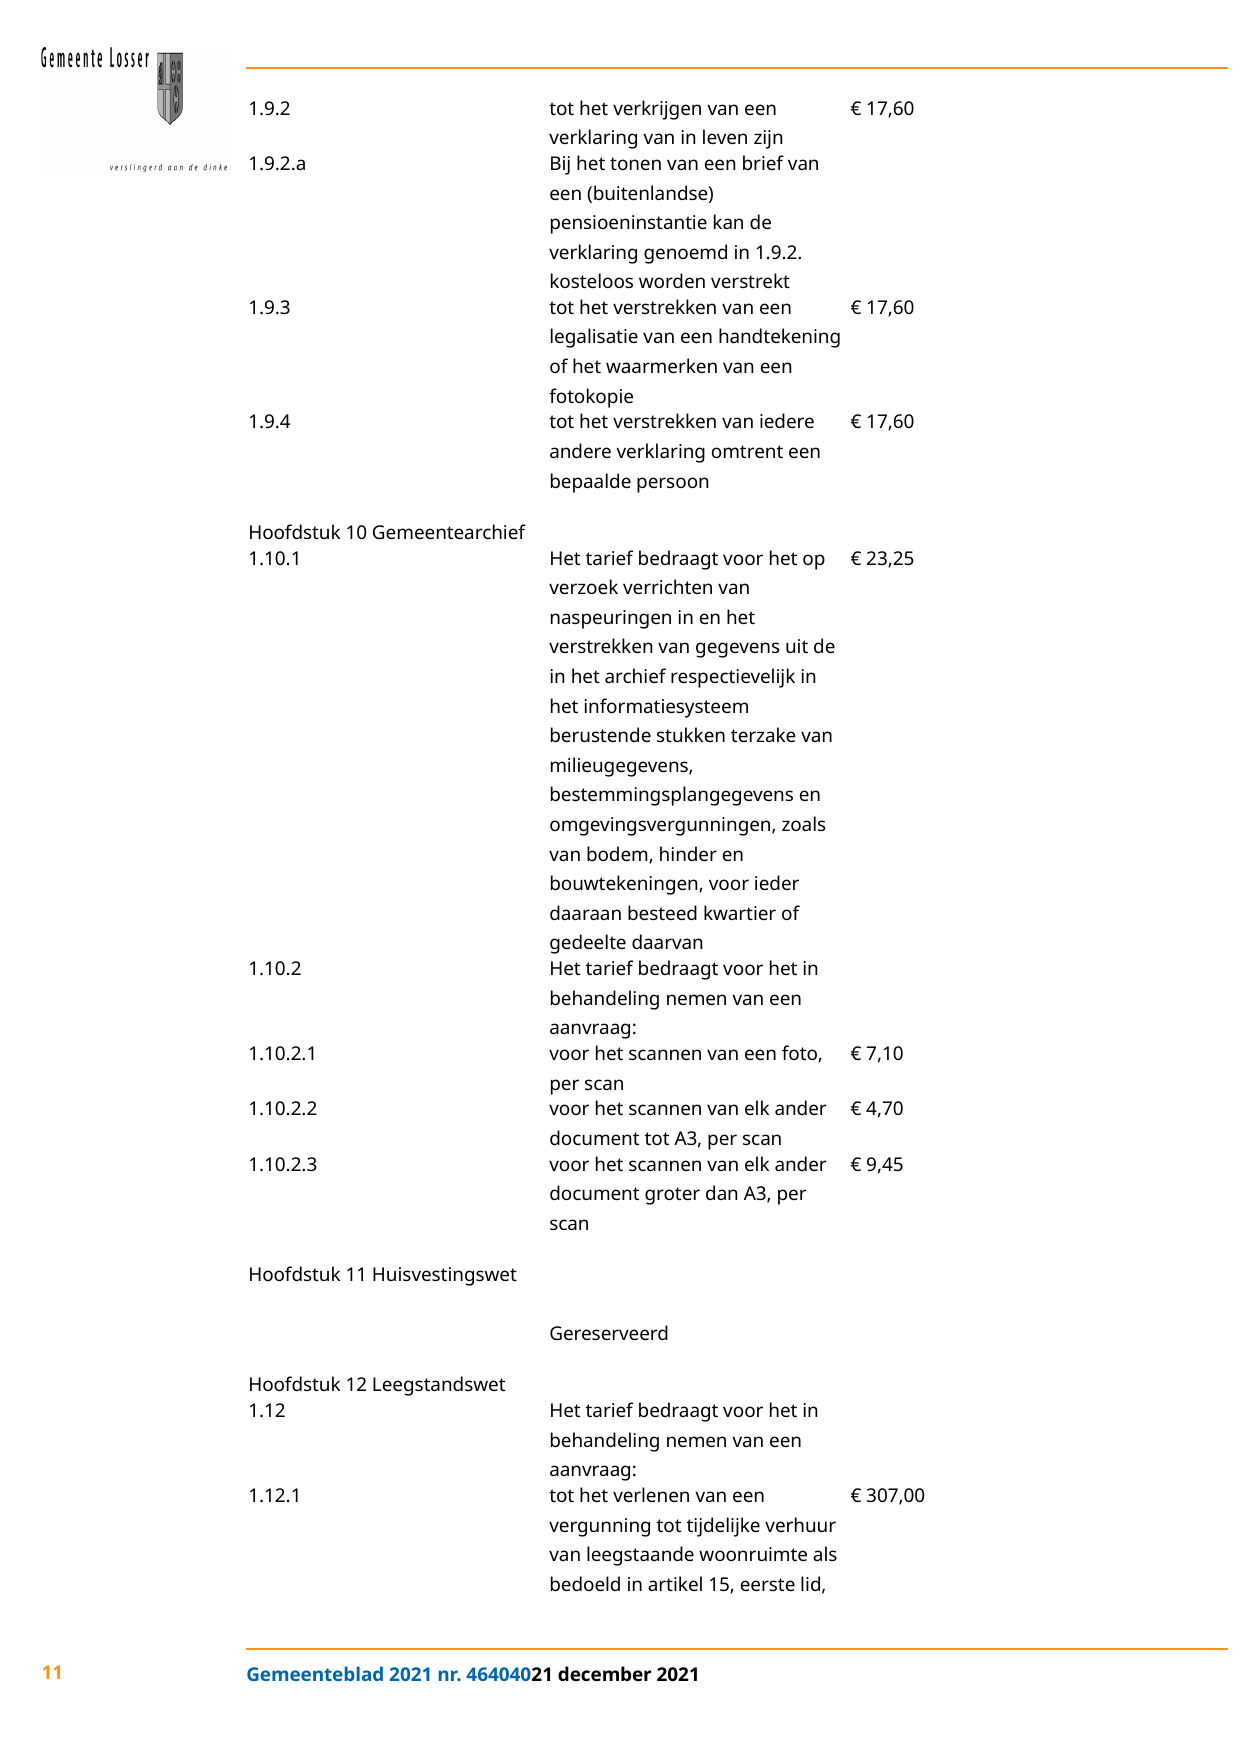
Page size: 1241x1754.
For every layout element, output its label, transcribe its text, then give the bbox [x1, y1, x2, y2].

table_cell Het tarief bedraagt voor het op verzoek verrichten van naspeuringen in en het verstrekken van gegevens uit de in het archief respectievelijk in het informatiesysteem berustende stukken terzake van milieugegevens, bestemmingsplangegevens en omgevingsvergunningen, zoals van bodem, hinder en bouwtekeningen, voor ieder daaraan besteed kwartier of gedeelte daarvan [549, 545, 850, 955]
table_cell € 307,00 [850, 1482, 1152, 1597]
table_cell [850, 1346, 1152, 1372]
table_cell 1.9.2.a [248, 150, 549, 294]
table_cell [850, 519, 1152, 545]
table_cell € 17,60 [850, 294, 1152, 409]
table_cell Hoofdstuk 12 Leegstandswet [248, 1372, 850, 1397]
table_cell [248, 494, 549, 519]
table_cell [549, 1346, 850, 1372]
table_cell [850, 1372, 1152, 1397]
table_header Gereserveerd [549, 1320, 850, 1346]
picture [41, 47, 231, 172]
table_cell € 23,25 [850, 545, 1152, 955]
table_cell tot het verkrijgen van een verklaring van in leven zijn [549, 95, 850, 150]
table_cell € 17,60 [850, 95, 1152, 150]
table_cell [850, 1236, 1152, 1261]
table_cell 1.10.2.2 [248, 1096, 549, 1151]
table_cell € 17,60 [850, 409, 1152, 493]
table_cell € 9,45 [850, 1151, 1152, 1236]
table_cell voor het scannen van elk ander document tot A3, per scan [549, 1096, 850, 1151]
table_cell Het tarief bedraagt voor het in behandeling nemen van een aanvraag: [549, 955, 850, 1040]
table_cell 1.9.4 [248, 409, 549, 493]
table_cell tot het verstrekken van iedere andere verklaring omtrent een bepaalde persoon [549, 409, 850, 493]
table_cell tot het verlenen van een vergunning tot tijdelijke verhuur van leegstaande woonruimte als bedoeld in artikel 15, eerste lid, [549, 1482, 850, 1597]
table_cell 1.12 [248, 1397, 549, 1482]
table_header [248, 1320, 549, 1346]
table_cell voor het scannen van een foto, per scan [549, 1040, 850, 1096]
table_cell Hoofdstuk 10 Gemeentearchief [248, 519, 850, 545]
table_cell tot het verstrekken van een legalisatie van een handtekening of het waarmerken van een fotokopie [549, 294, 850, 409]
table_cell [850, 494, 1152, 519]
table_cell Hoofdstuk 11 Huisvestingswet [248, 1261, 850, 1287]
table_cell [248, 1346, 549, 1372]
table_cell € 7,10 [850, 1040, 1152, 1096]
table_cell Bij het tonen van een brief van een (buitenlandse) pensioeninstantie kan de verklaring genoemd in 1.9.2. kosteloos worden verstrekt [549, 150, 850, 294]
table_cell 1.10.2.3 [248, 1151, 549, 1236]
table_cell 1.9.2 [248, 95, 549, 150]
table_cell [549, 494, 850, 519]
table_cell 1.12.1 [248, 1482, 549, 1597]
table_cell voor het scannen van elk ander document groter dan A3, per scan [549, 1151, 850, 1236]
table_cell [850, 150, 1152, 294]
table_cell [549, 1236, 850, 1261]
table_cell [850, 1397, 1152, 1482]
table_cell € 4,70 [850, 1096, 1152, 1151]
table_cell 1.10.2.1 [248, 1040, 549, 1096]
table_cell [248, 1236, 549, 1261]
table_cell Het tarief bedraagt voor het in behandeling nemen van een aanvraag: [549, 1397, 850, 1482]
table_cell [850, 1261, 1152, 1287]
table_cell 1.9.3 [248, 294, 549, 409]
table_cell 1.10.1 [248, 545, 549, 955]
table_cell 1.10.2 [248, 955, 549, 1040]
table_header [850, 1320, 1152, 1346]
table_cell [850, 955, 1152, 1040]
